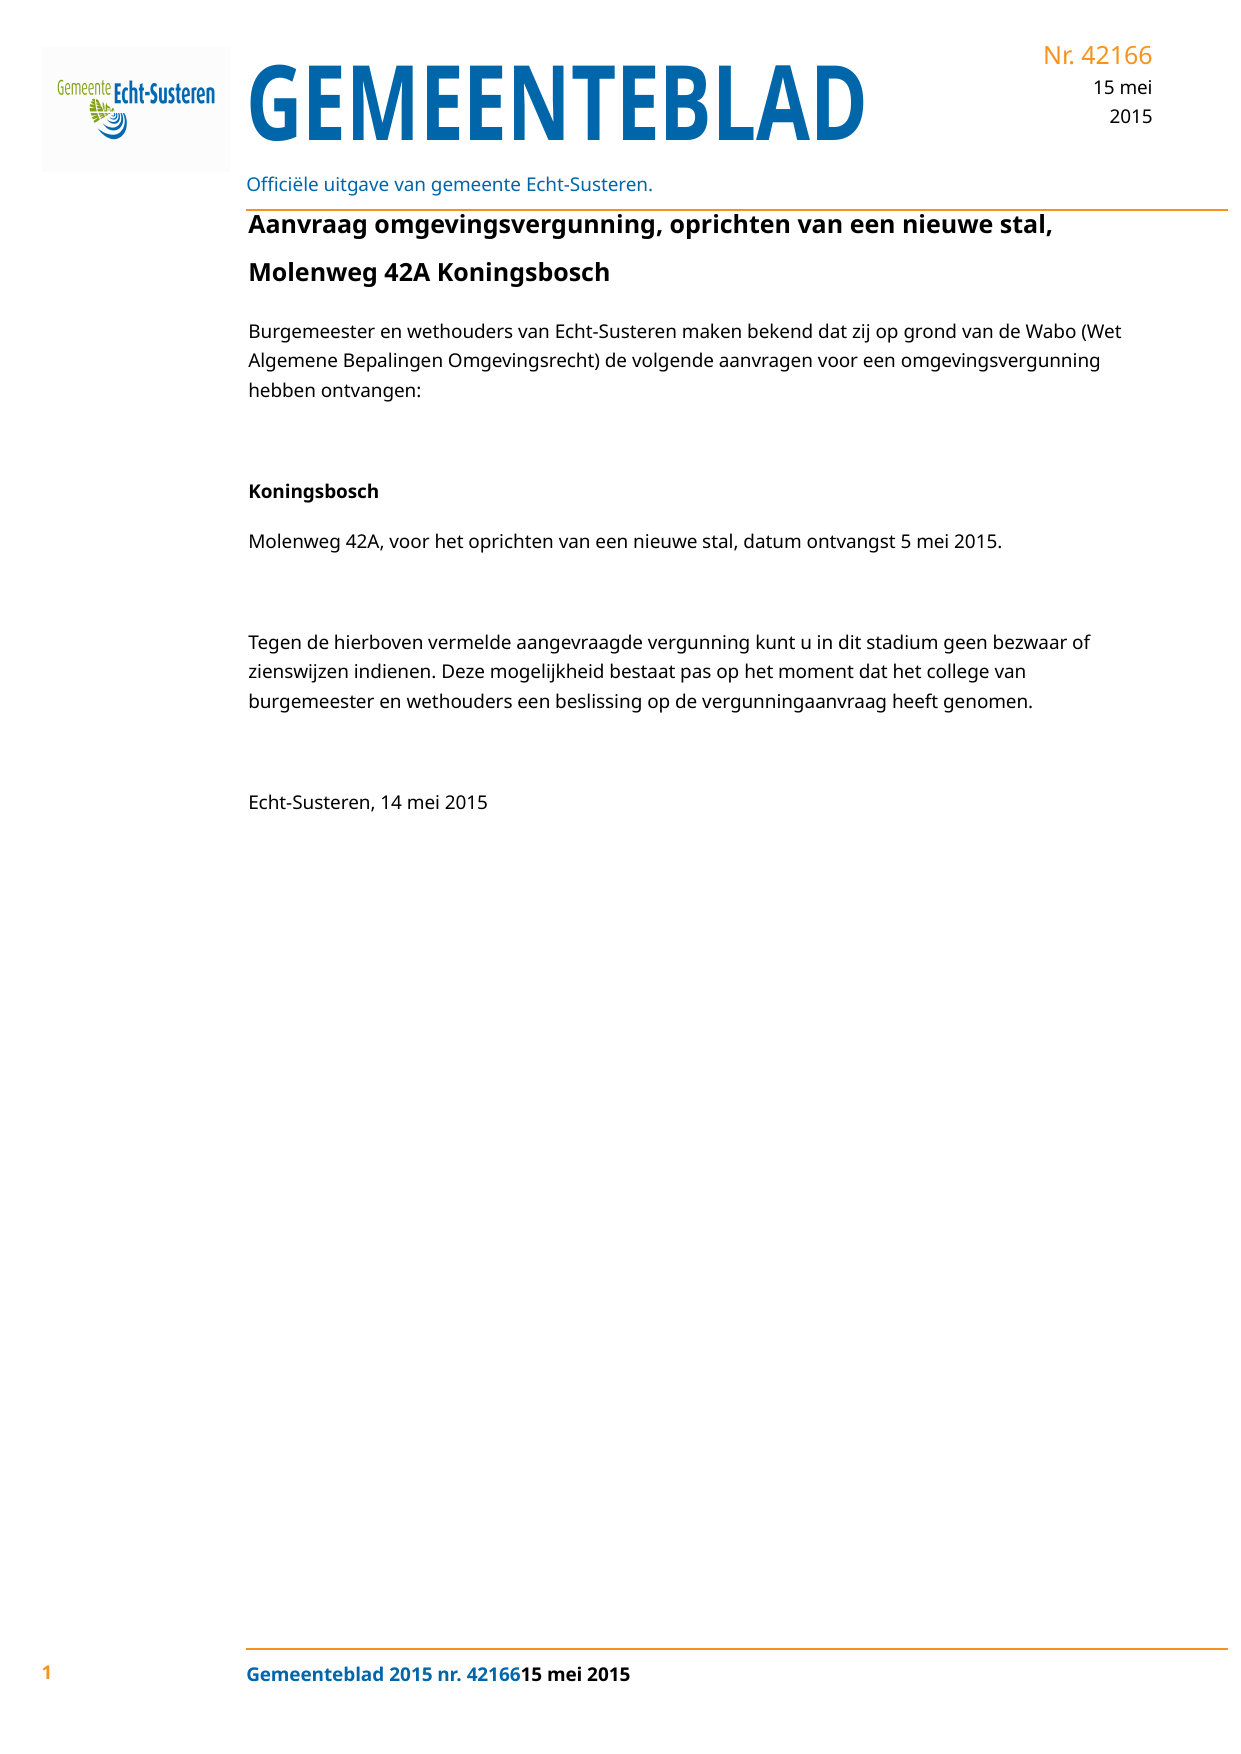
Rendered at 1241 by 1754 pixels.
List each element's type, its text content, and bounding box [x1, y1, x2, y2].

text Koningsbosch [248, 478, 1152, 504]
text Echt-Susteren, 14 mei 2015 [248, 789, 1152, 815]
text Aanvraag omgevingsvergunning, oprichten van een nieuwe stal, Molenweg 42A Koningsbosch [248, 211, 1152, 288]
text Tegen de hierboven vermelde aangevraagde vergunning kunt u in dit stadium geen bezwaar of zienswijzen indienen. Deze mogelijkheid bestaat pas op het moment dat het college van burgemeester en wethouders een beslissing op de vergunningaanvraag heeft genomen. [248, 629, 1152, 714]
text Molenweg 42A, voor het oprichten van een nieuwe stal, datum ontvangst 5 mei 2015. [248, 528, 1152, 554]
picture [41, 47, 231, 172]
text Burgemeester en wethouders van Echt-Susteren maken bekend dat zij op grond van de Wabo (Wet Algemene Bepalingen Omgevingsrecht) de volgende aanvragen voor een omgevingsvergunning hebben ontvangen: [248, 318, 1152, 403]
